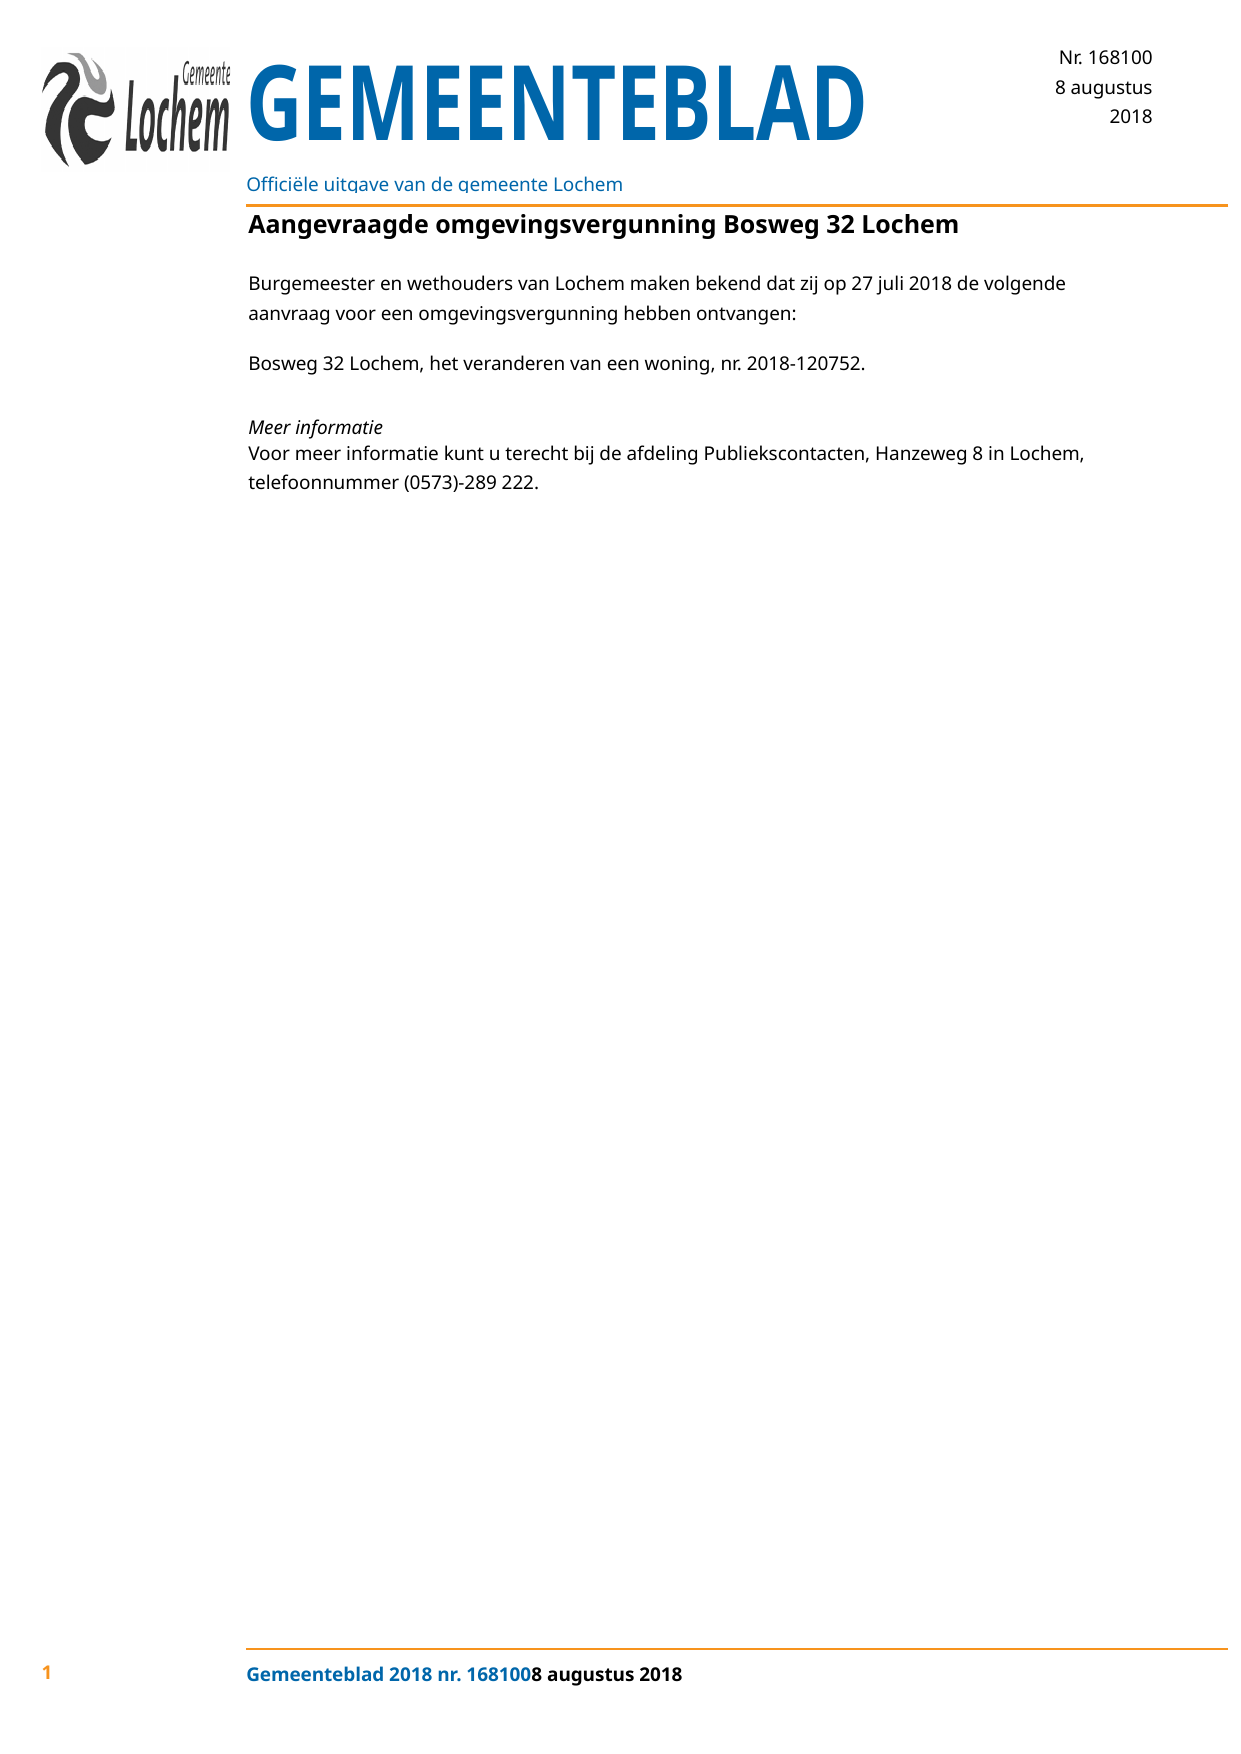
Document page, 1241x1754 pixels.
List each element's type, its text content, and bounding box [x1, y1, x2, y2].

text Aangevraagde omgevingsvergunning Bosweg 32 Lochem [248, 207, 1152, 241]
picture [41, 47, 231, 172]
text Bosweg 32 Lochem, het veranderen van een woning, nr. 2018-120752. [248, 350, 1152, 376]
text Burgemeester en wethouders van Lochem maken bekend dat zij op 27 juli 2018 de volgende aanvraag voor een omgevingsvergunning hebben ontvangen: [248, 270, 1152, 326]
text Meer informatie [248, 414, 1152, 440]
text Voor meer informatie kunt u terecht bij de afdeling Publiekscontacten, Hanzeweg 8 in Lochem, telefoonnummer (0573)-289 222. [248, 440, 1152, 495]
